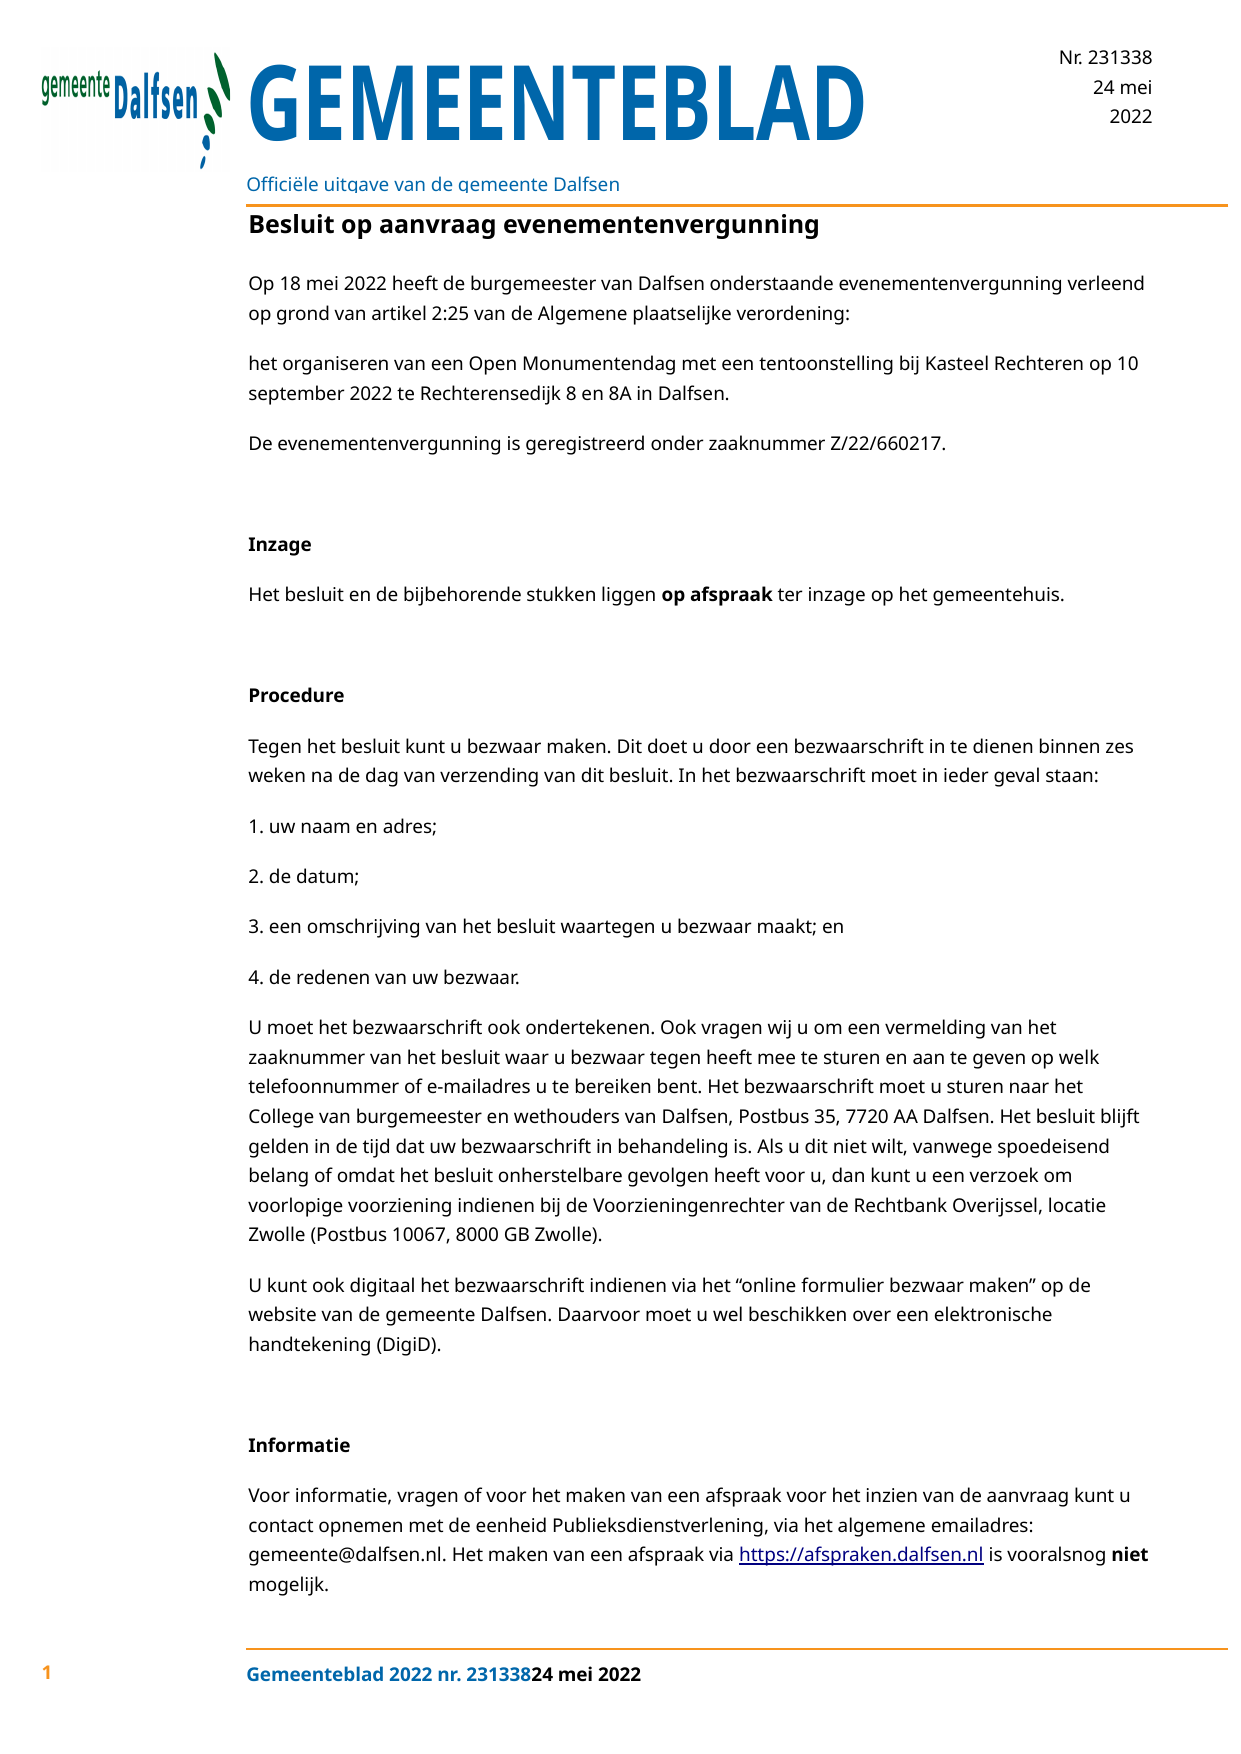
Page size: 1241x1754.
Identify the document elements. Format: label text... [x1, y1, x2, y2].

text Procedure [248, 682, 1152, 708]
text U kunt ook digitaal het bezwaarschrift indienen via het “online formulier bezwaar maken” op de website van de gemeente Dalfsen. Daarvoor moet u wel beschikken over een elektronische handtekening (DigiD). [248, 1272, 1152, 1357]
text Voor informatie, vragen of voor het maken van een afspraak voor het inzien van de aanvraag kunt u contact opnemen met de eenheid Publieksdienstverlening, via het algemene emailadres: gemeente@dalfsen.nl. Het maken van een afspraak via https://afspraken.dalfsen.nl is vooralsnog niet mogelijk. [248, 1482, 1152, 1597]
text 4. de redenen van uw bezwaar. [248, 964, 1152, 990]
picture [41, 47, 231, 172]
text 1. uw naam en adres; [248, 813, 1152, 838]
text Besluit op aanvraag evenementenvergunning [248, 207, 1152, 241]
text Informatie [248, 1432, 1152, 1458]
text Inzage [248, 531, 1152, 557]
text Tegen het besluit kunt u bezwaar maken. Dit doet u door een bezwaarschrift in te dienen binnen zes weken na de dag van verzending van dit besluit. In het bezwaarschrift moet in ieder geval staan: [248, 733, 1152, 788]
text het organiseren van een Open Monumentendag met een tentoonstelling bij Kasteel Rechteren op 10 september 2022 te Rechterensedijk 8 en 8A in Dalfsen. [248, 350, 1152, 406]
text 2. de datum; [248, 863, 1152, 889]
text Op 18 mei 2022 heeft de burgemeester van Dalfsen onderstaande evenementenvergunning verleend op grond van artikel 2:25 van de Algemene plaatselijke verordening: [248, 270, 1152, 326]
text Het besluit en de bijbehorende stukken liggen op afspraak ter inzage op het gemeentehuis. [248, 582, 1152, 607]
text De evenementenvergunning is geregistreerd onder zaaknummer Z/22/660217. [248, 430, 1152, 456]
text 3. een omschrijving van het besluit waartegen u bezwaar maakt; en [248, 914, 1152, 939]
text U moet het bezwaarschrift ook ondertekenen. Ook vragen wij u om een vermelding van het zaaknummer van het besluit waar u bezwaar tegen heeft mee te sturen en aan te geven op welk telefoonnummer of e-mailadres u te bereiken bent. Het bezwaarschrift moet u sturen naar het College van burgemeester en wethouders van Dalfsen, Postbus 35, 7720 AA Dalfsen. Het besluit blijft gelden in de tijd dat uw bezwaarschrift in behandeling is. Als u dit niet wilt, vanwege spoedeisend belang of omdat het besluit onherstelbare gevolgen heeft voor u, dan kunt u een verzoek om voorlopige voorziening indienen bij de Voorzieningenrechter van de Rechtbank Overijssel, locatie Zwolle (Postbus 10067, 8000 GB Zwolle). [248, 1014, 1152, 1247]
